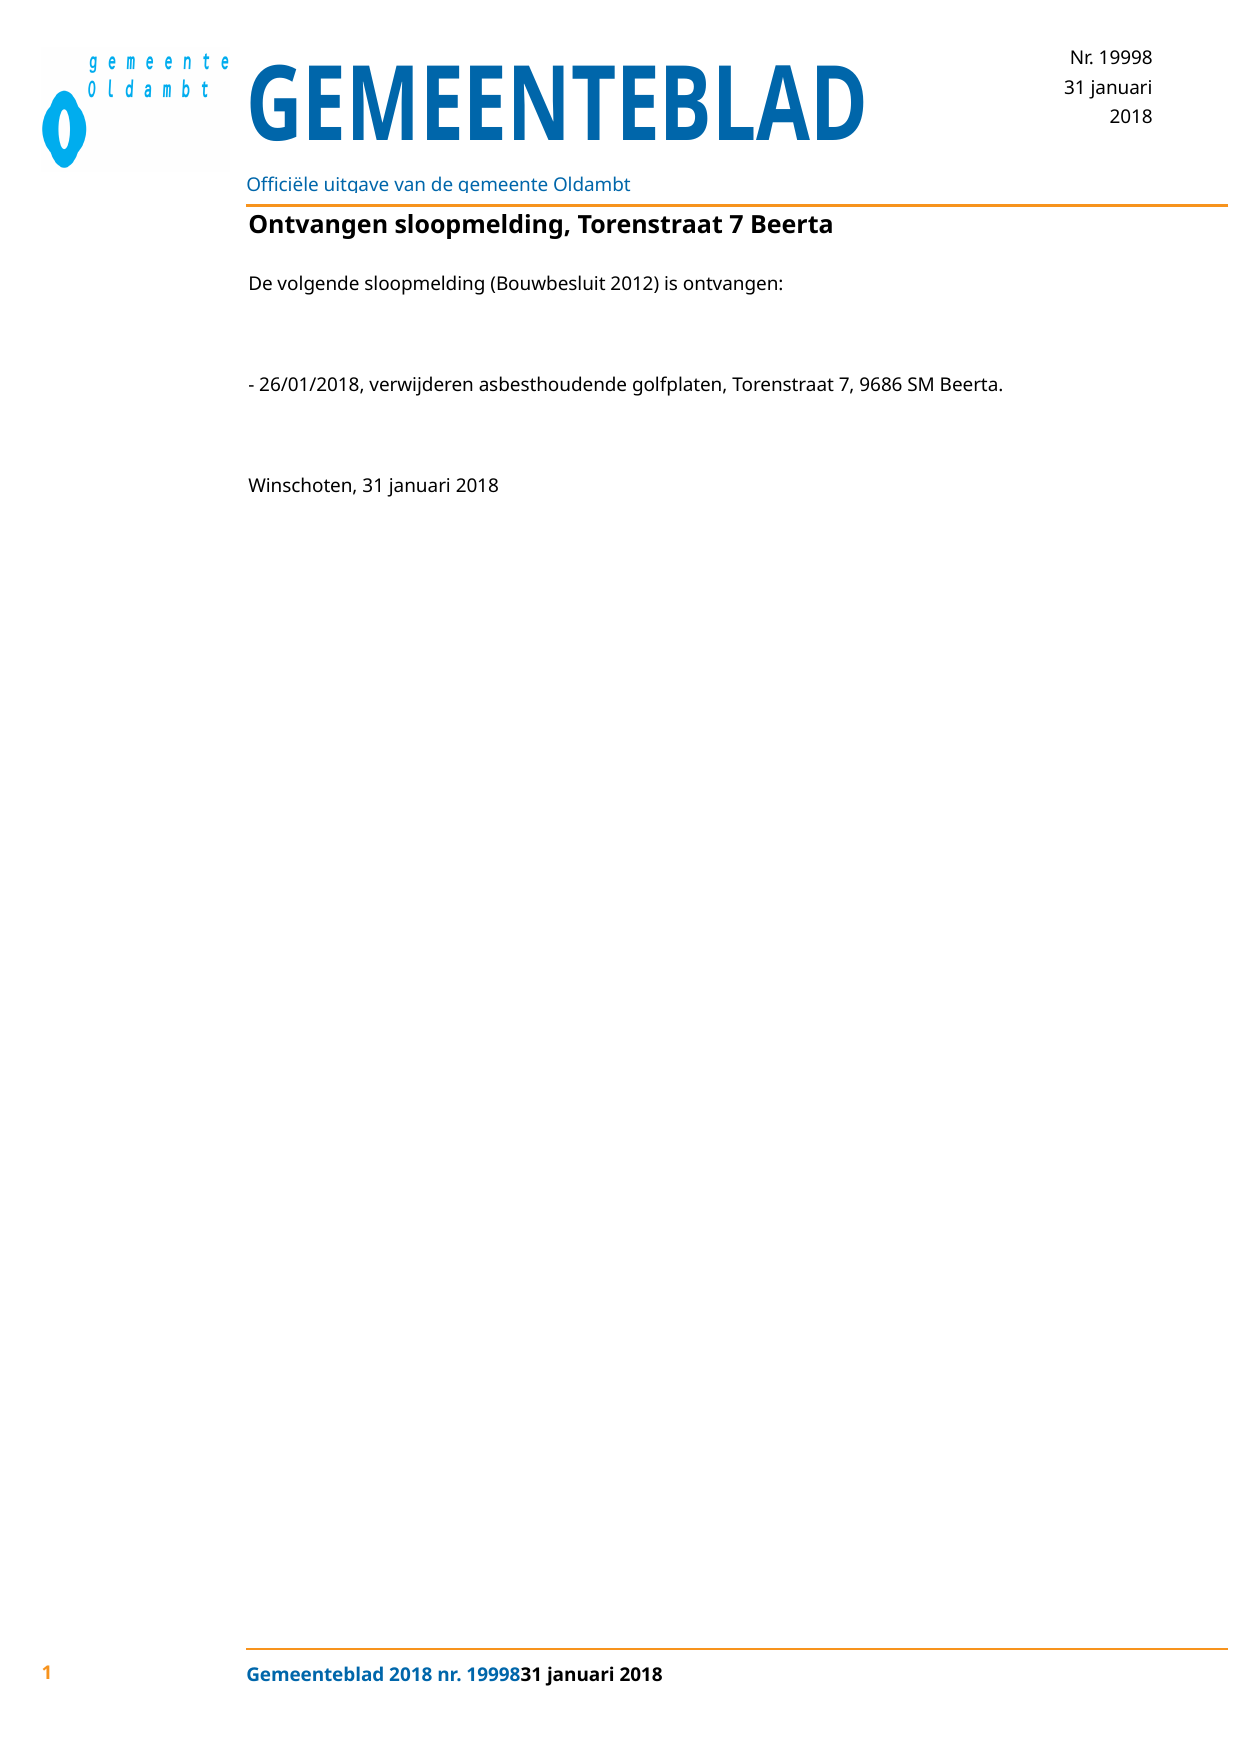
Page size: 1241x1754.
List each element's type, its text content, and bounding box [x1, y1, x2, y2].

picture [41, 47, 231, 172]
text De volgende sloopmelding (Bouwbesluit 2012) is ontvangen: [248, 270, 1152, 296]
text Winschoten, 31 januari 2018 [248, 472, 1152, 498]
text - 26/01/2018, verwijderen asbesthoudende golfplaten, Torenstraat 7, 9686 SM Beerta. [248, 371, 1152, 397]
text Ontvangen sloopmelding, Torenstraat 7 Beerta [248, 207, 1152, 241]
